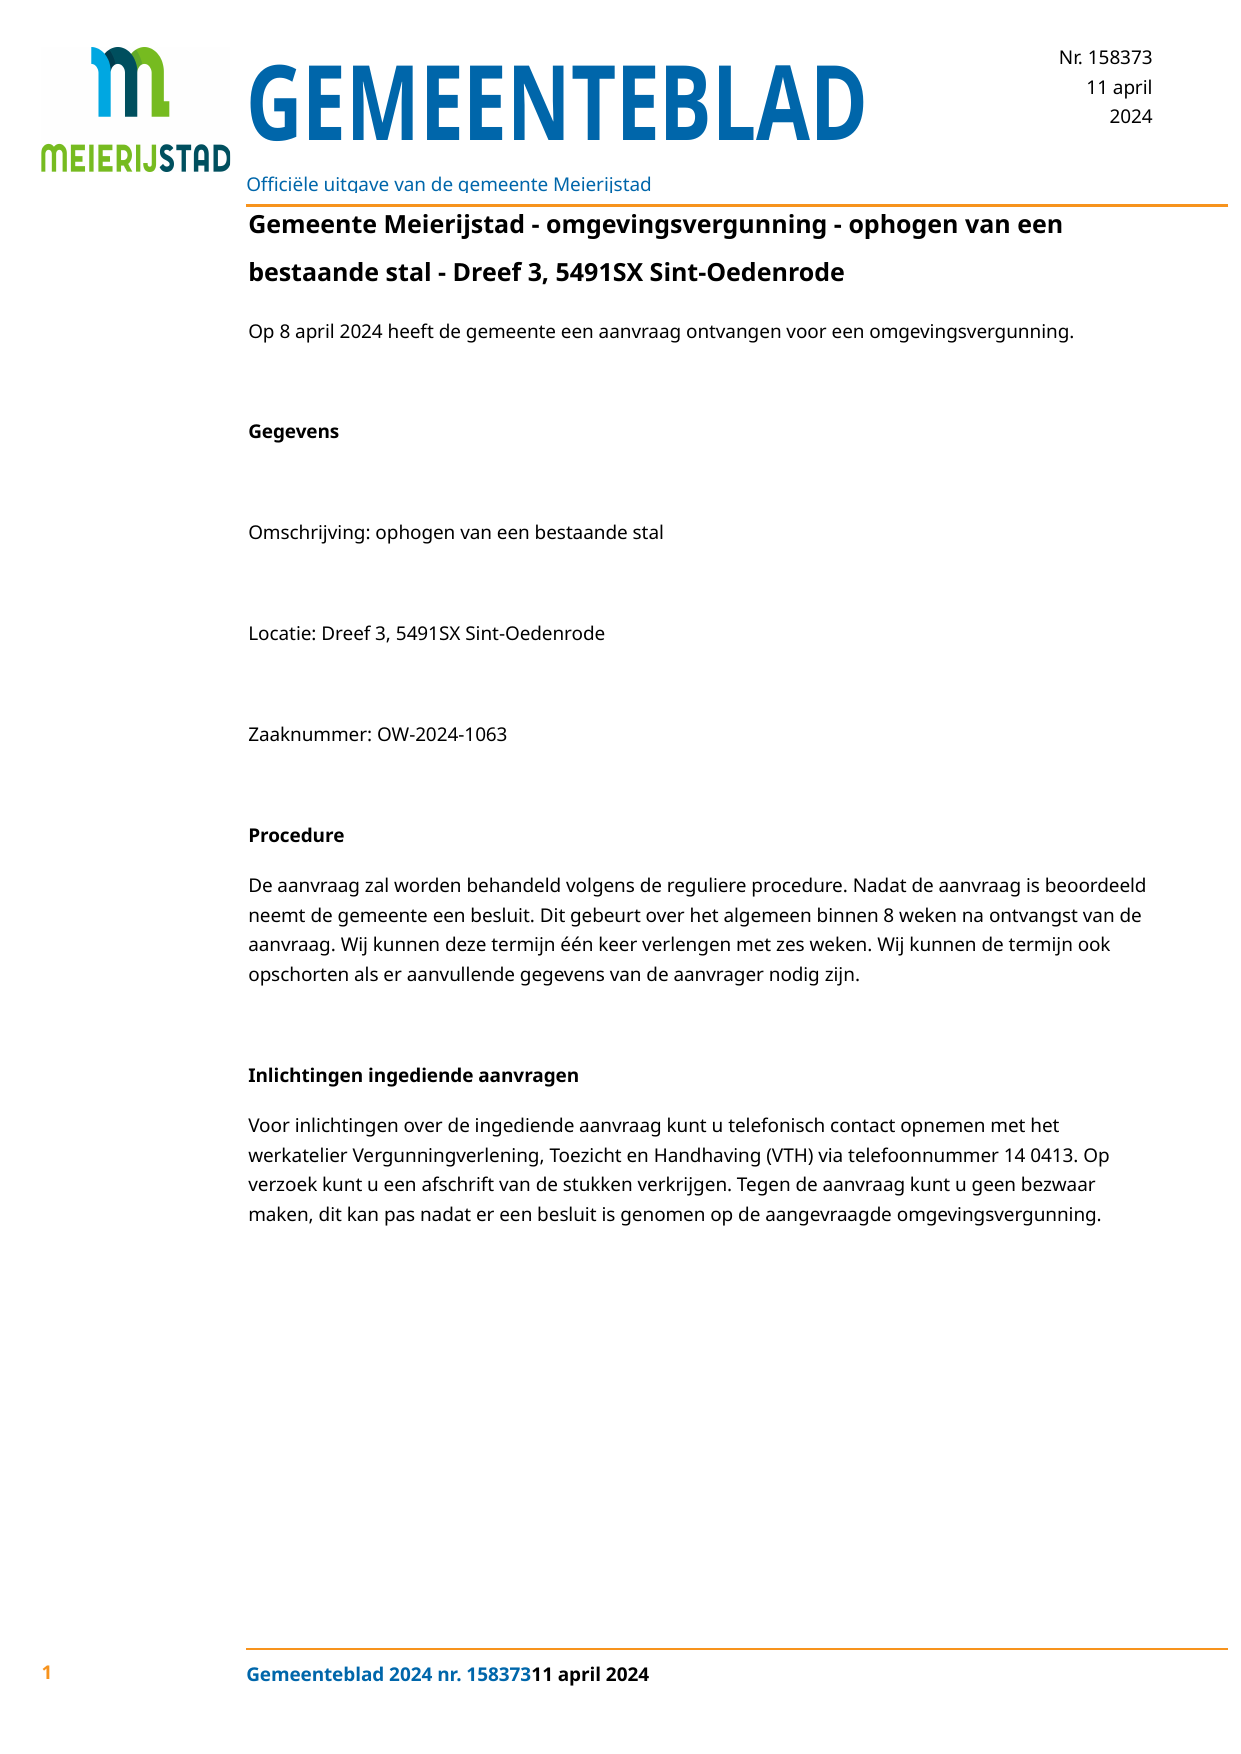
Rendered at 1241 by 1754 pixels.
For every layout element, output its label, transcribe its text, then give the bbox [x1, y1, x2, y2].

text Zaaknummer: OW-2024-1063 [248, 721, 1152, 747]
text Locatie: Dreef 3, 5491SX Sint-Oedenrode [248, 620, 1152, 646]
text Omschrijving: ophogen van een bestaande stal [248, 519, 1152, 545]
picture [41, 47, 231, 172]
text Op 8 april 2024 heeft de gemeente een aanvraag ontvangen voor een omgevingsvergunning. [248, 318, 1152, 344]
text Inlichtingen ingediende aanvragen [248, 1062, 1152, 1088]
text Gegevens [248, 419, 1152, 444]
text Procedure [248, 822, 1152, 848]
text Voor inlichtingen over de ingediende aanvraag kunt u telefonisch contact opnemen met het werkatelier Vergunningverlening, Toezicht en Handhaving (VTH) via telefoonnummer 14 0413. Op verzoek kunt u een afschrift van de stukken verkrijgen. Tegen de aanvraag kunt u geen bezwaar maken, dit kan pas nadat er een besluit is genomen op de aangevraagde omgevingsvergunning. [248, 1112, 1152, 1227]
text De aanvraag zal worden behandeld volgens de reguliere procedure. Nadat de aanvraag is beoordeeld neemt de gemeente een besluit. Dit gebeurt over het algemeen binnen 8 weken na ontvangst van de aanvraag. Wij kunnen deze termijn één keer verlengen met zes weken. Wij kunnen de termijn ook opschorten als er aanvullende gegevens van de aanvrager nodig zijn. [248, 872, 1152, 987]
text Gemeente Meierijstad - omgevingsvergunning - ophogen van een bestaande stal - Dreef 3, 5491SX Sint-Oedenrode [248, 207, 1152, 288]
